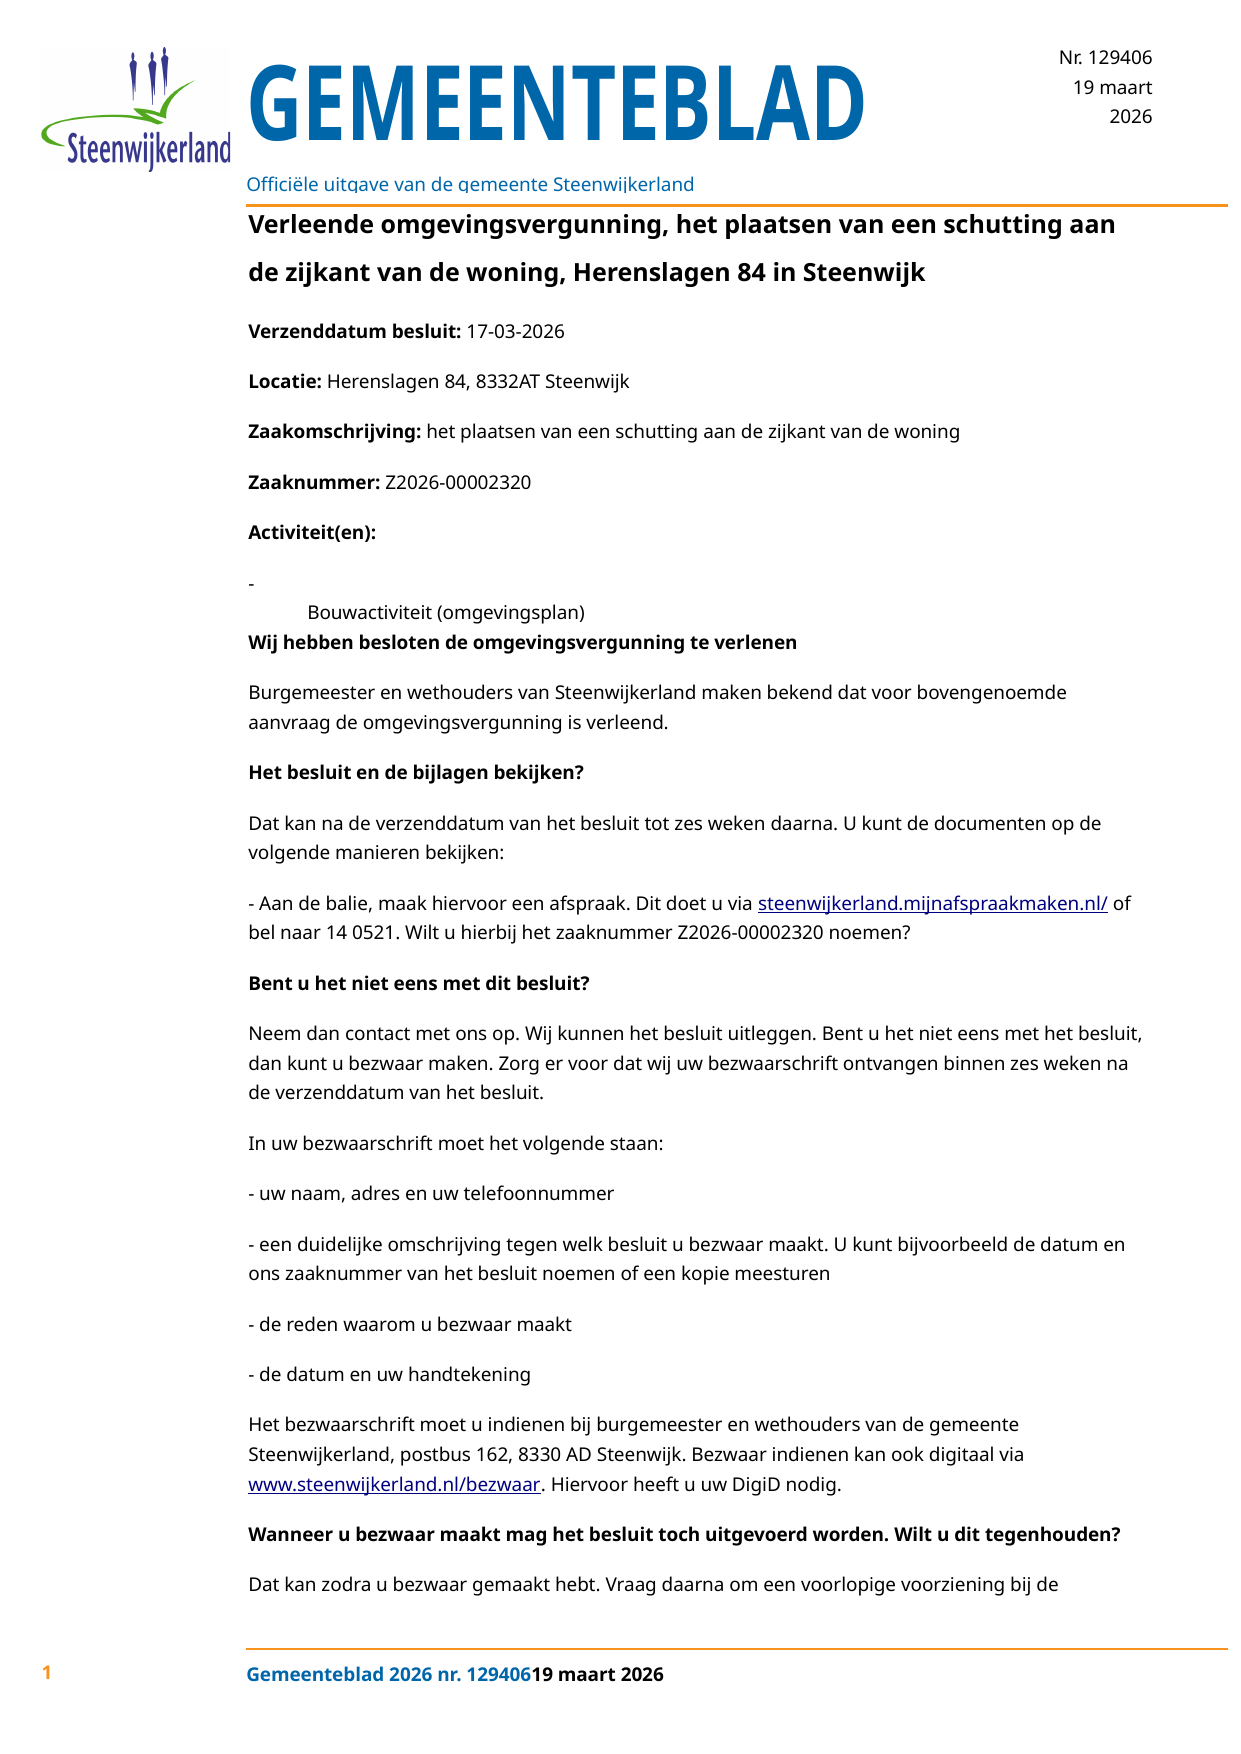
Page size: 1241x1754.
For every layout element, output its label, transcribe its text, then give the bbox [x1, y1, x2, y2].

text - een duidelijke omschrijving tegen welk besluit u bezwaar maakt. U kunt bijvoorbeeld de datum en ons zaaknummer van het besluit noemen of een kopie meesturen [248, 1231, 1152, 1286]
text Wij hebben besloten de omgevingsvergunning te verlenen [248, 629, 1152, 655]
text Het bezwaarschrift moet u indienen bij burgemeester en wethouders van de gemeente Steenwijkerland, postbus 162, 8330 AD Steenwijk. Bezwaar indienen kan ook digitaal via www.steenwijkerland.nl/bezwaar. Hiervoor heeft u uw DigiD nodig. [248, 1412, 1152, 1497]
text Dat kan zodra u bezwaar gemaakt hebt. Vraag daarna om een voorlopige voorziening bij de [248, 1572, 1152, 1597]
text Dat kan na de verzenddatum van het besluit tot zes weken daarna. U kunt de documenten op de volgende manieren bekijken: [248, 810, 1152, 865]
text Activiteit(en): [248, 519, 1152, 545]
text Neem dan contact met ons op. Wij kunnen het besluit uitleggen. Bent u het niet eens met het besluit, dan kunt u bezwaar maken. Zorg er voor dat wij uw bezwaarschrift ontvangen binnen zes weken na de verzenddatum van het besluit. [248, 1020, 1152, 1105]
text Het besluit en de bijlagen bekijken? [248, 759, 1152, 785]
text In uw bezwaarschrift moet het volgende staan: [248, 1130, 1152, 1156]
text Zaaknummer: Z2026-00002320 [248, 469, 1152, 495]
text Bent u het niet eens met dit besluit? [248, 970, 1152, 996]
text Verzenddatum besluit: 17-03-2026 [248, 318, 1152, 344]
list Bouwactiviteit (omgevingsplan) [248, 599, 1152, 625]
text Verleende omgevingsvergunning, het plaatsen van een schutting aan de zijkant van de woning, Herenslagen 84 in Steenwijk [248, 207, 1152, 288]
text Zaakomschrijving: het plaatsen van een schutting aan de zijkant van de woning [248, 419, 1152, 444]
picture [41, 47, 231, 172]
text Burgemeester en wethouders van Steenwijkerland maken bekend dat voor bovengenoemde aanvraag de omgevingsvergunning is verleend. [248, 679, 1152, 735]
text - Aan de balie, maak hiervoor een afspraak. Dit doet u via steenwijkerland.mijnafspraakmaken.nl/ of bel naar 14 0521. Wilt u hierbij het zaaknummer Z2026-00002320 noemen? [248, 890, 1152, 945]
text - uw naam, adres en uw telefoonnummer [248, 1180, 1152, 1206]
text Locatie: Herenslagen 84, 8332AT Steenwijk [248, 368, 1152, 394]
text - de datum en uw handtekening [248, 1361, 1152, 1387]
text - de reden waarom u bezwaar maakt [248, 1311, 1152, 1337]
text Wanneer u bezwaar maakt mag het besluit toch uitgevoerd worden. Wilt u dit tegenhouden? [248, 1521, 1152, 1547]
